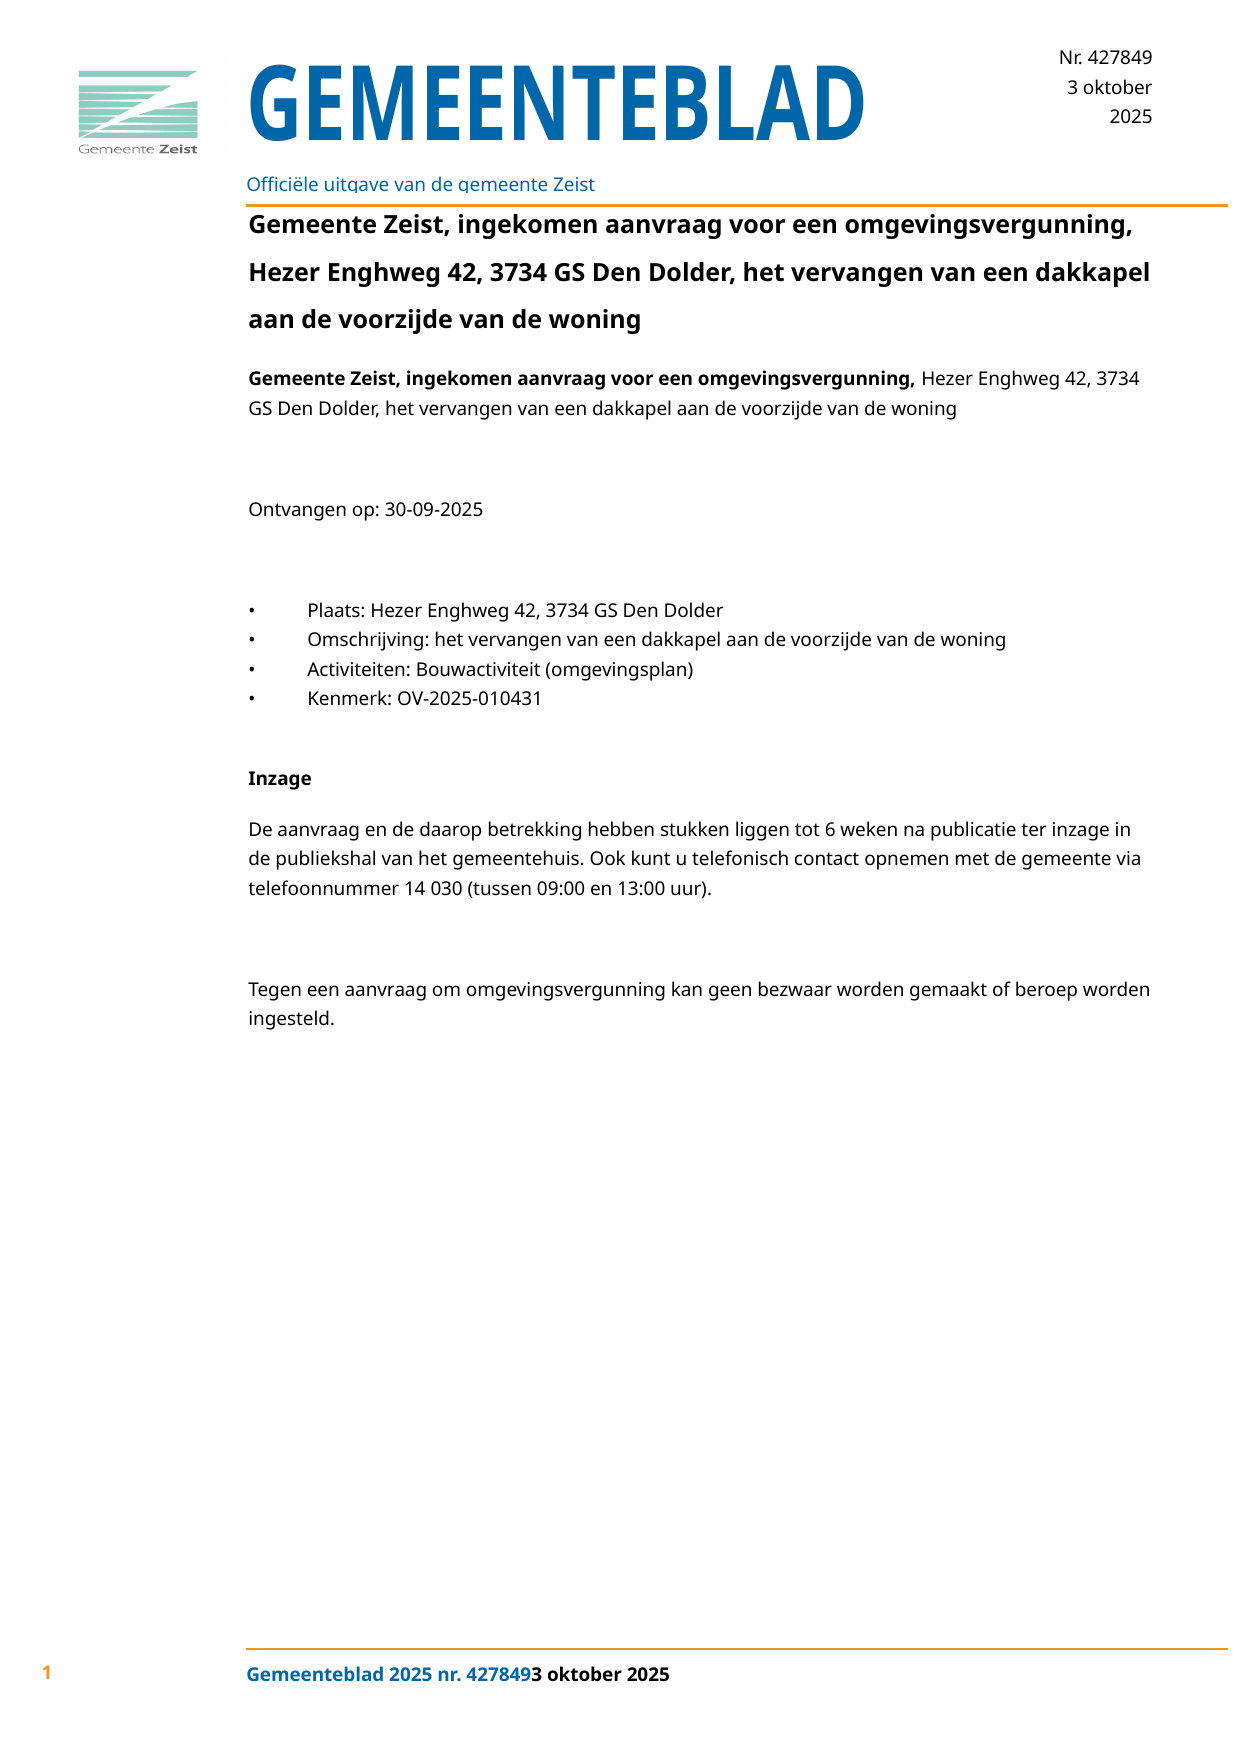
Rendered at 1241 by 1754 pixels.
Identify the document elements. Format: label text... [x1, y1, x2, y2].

text Inzage [248, 766, 1152, 791]
picture [41, 47, 231, 172]
list Plaats: Hezer Enghweg 42, 3734 GS Den Dolder [248, 597, 1152, 622]
list Kenmerk: OV-2025-010431 [248, 686, 1152, 711]
text De aanvraag en de daarop betrekking hebben stukken liggen tot 6 weken na publicatie ter inzage in de publiekshal van het gemeentehuis. Ook kunt u telefonisch contact opnemen met de gemeente via telefoonnummer 14 030 (tussen 09:00 en 13:00 uur). [248, 816, 1152, 901]
list Omschrijving: het vervangen van een dakkapel aan de voorzijde van de woning [248, 626, 1152, 652]
text Ontvangen op: 30-09-2025 [248, 496, 1152, 522]
text Gemeente Zeist, ingekomen aanvraag voor een omgevingsvergunning, Hezer Enghweg 42, 3734 GS Den Dolder, het vervangen van een dakkapel aan de voorzijde van de woning [248, 366, 1152, 421]
text Tegen een aanvraag om omgevingsvergunning kan geen bezwaar worden gemaakt of beroep worden ingesteld. [248, 976, 1152, 1031]
list Activiteiten: Bouwactiviteit (omgevingsplan) [248, 656, 1152, 682]
text Gemeente Zeist, ingekomen aanvraag voor een omgevingsvergunning, Hezer Enghweg 42, 3734 GS Den Dolder, het vervangen van een dakkapel aan de voorzijde van de woning [248, 207, 1152, 336]
